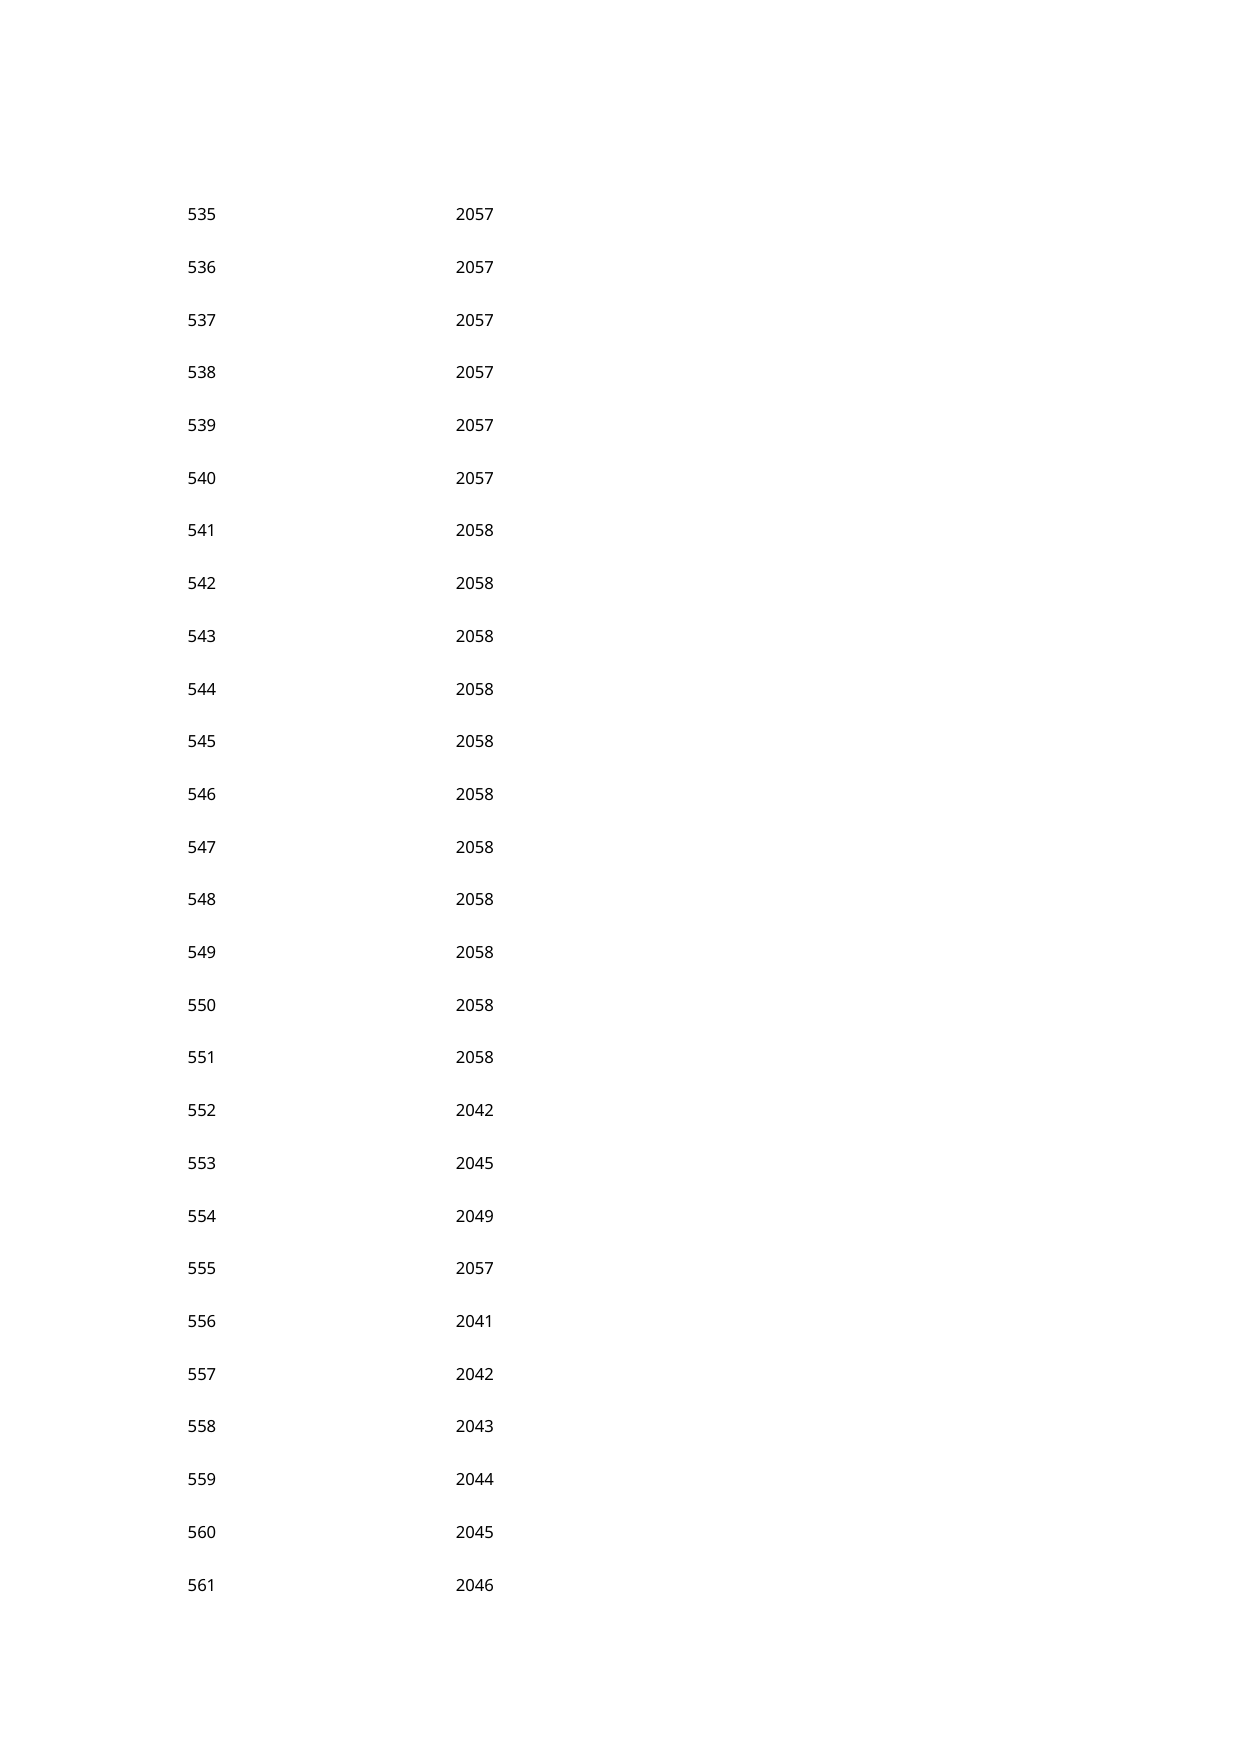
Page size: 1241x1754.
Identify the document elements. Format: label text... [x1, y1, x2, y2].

table_cell 2045 [456, 1520, 1053, 1573]
table_cell 543 [188, 624, 456, 677]
table_cell 556 [188, 1310, 456, 1362]
table_cell 546 [188, 783, 456, 835]
table_cell 2058 [456, 730, 1053, 782]
table_cell 2058 [456, 888, 1053, 941]
table_cell 2058 [456, 1046, 1053, 1099]
table_cell 2057 [456, 466, 1053, 519]
table_cell 550 [188, 993, 456, 1046]
table_cell 2041 [456, 1310, 1053, 1362]
table_cell 559 [188, 1468, 456, 1520]
table_cell 552 [188, 1099, 456, 1151]
table_cell 560 [188, 1520, 456, 1573]
table_cell 2057 [456, 308, 1053, 361]
table_cell 2058 [456, 677, 1053, 730]
table_cell 537 [188, 308, 456, 361]
table_cell 540 [188, 466, 456, 519]
table_cell 561 [188, 1573, 456, 1596]
table_cell 2044 [456, 1468, 1053, 1520]
table_cell 554 [188, 1204, 456, 1257]
table_cell 2057 [456, 203, 1053, 255]
table_cell 2049 [456, 1204, 1053, 1257]
table_cell 551 [188, 1046, 456, 1099]
table_cell 539 [188, 414, 456, 466]
table_cell 2057 [456, 1257, 1053, 1309]
table_cell 2057 [456, 361, 1053, 413]
table_cell 2058 [456, 993, 1053, 1046]
table_cell 2057 [456, 255, 1053, 308]
table_cell 2058 [456, 835, 1053, 888]
table_cell 2042 [456, 1099, 1053, 1151]
table_cell 2058 [456, 941, 1053, 993]
table_cell 2042 [456, 1362, 1053, 1415]
table_cell 542 [188, 572, 456, 624]
table_cell 2045 [456, 1151, 1053, 1204]
table_cell 547 [188, 835, 456, 888]
table_cell 545 [188, 730, 456, 782]
table_cell 2058 [456, 783, 1053, 835]
table_cell 541 [188, 519, 456, 572]
table_cell 535 [188, 203, 456, 255]
table_cell 2057 [456, 414, 1053, 466]
table_cell 2058 [456, 519, 1053, 572]
table_cell 538 [188, 361, 456, 413]
table_cell 2058 [456, 624, 1053, 677]
table_cell [188, 150, 456, 203]
table_cell 544 [188, 677, 456, 730]
table_cell 558 [188, 1415, 456, 1468]
table_cell 557 [188, 1362, 456, 1415]
table_cell 2043 [456, 1415, 1053, 1468]
table_cell 536 [188, 255, 456, 308]
table_cell [456, 150, 1053, 203]
table_cell 548 [188, 888, 456, 941]
table_cell 555 [188, 1257, 456, 1309]
table_cell 553 [188, 1151, 456, 1204]
table_cell 2046 [456, 1573, 1053, 1596]
table_cell 2058 [456, 572, 1053, 624]
table_cell 549 [188, 941, 456, 993]
